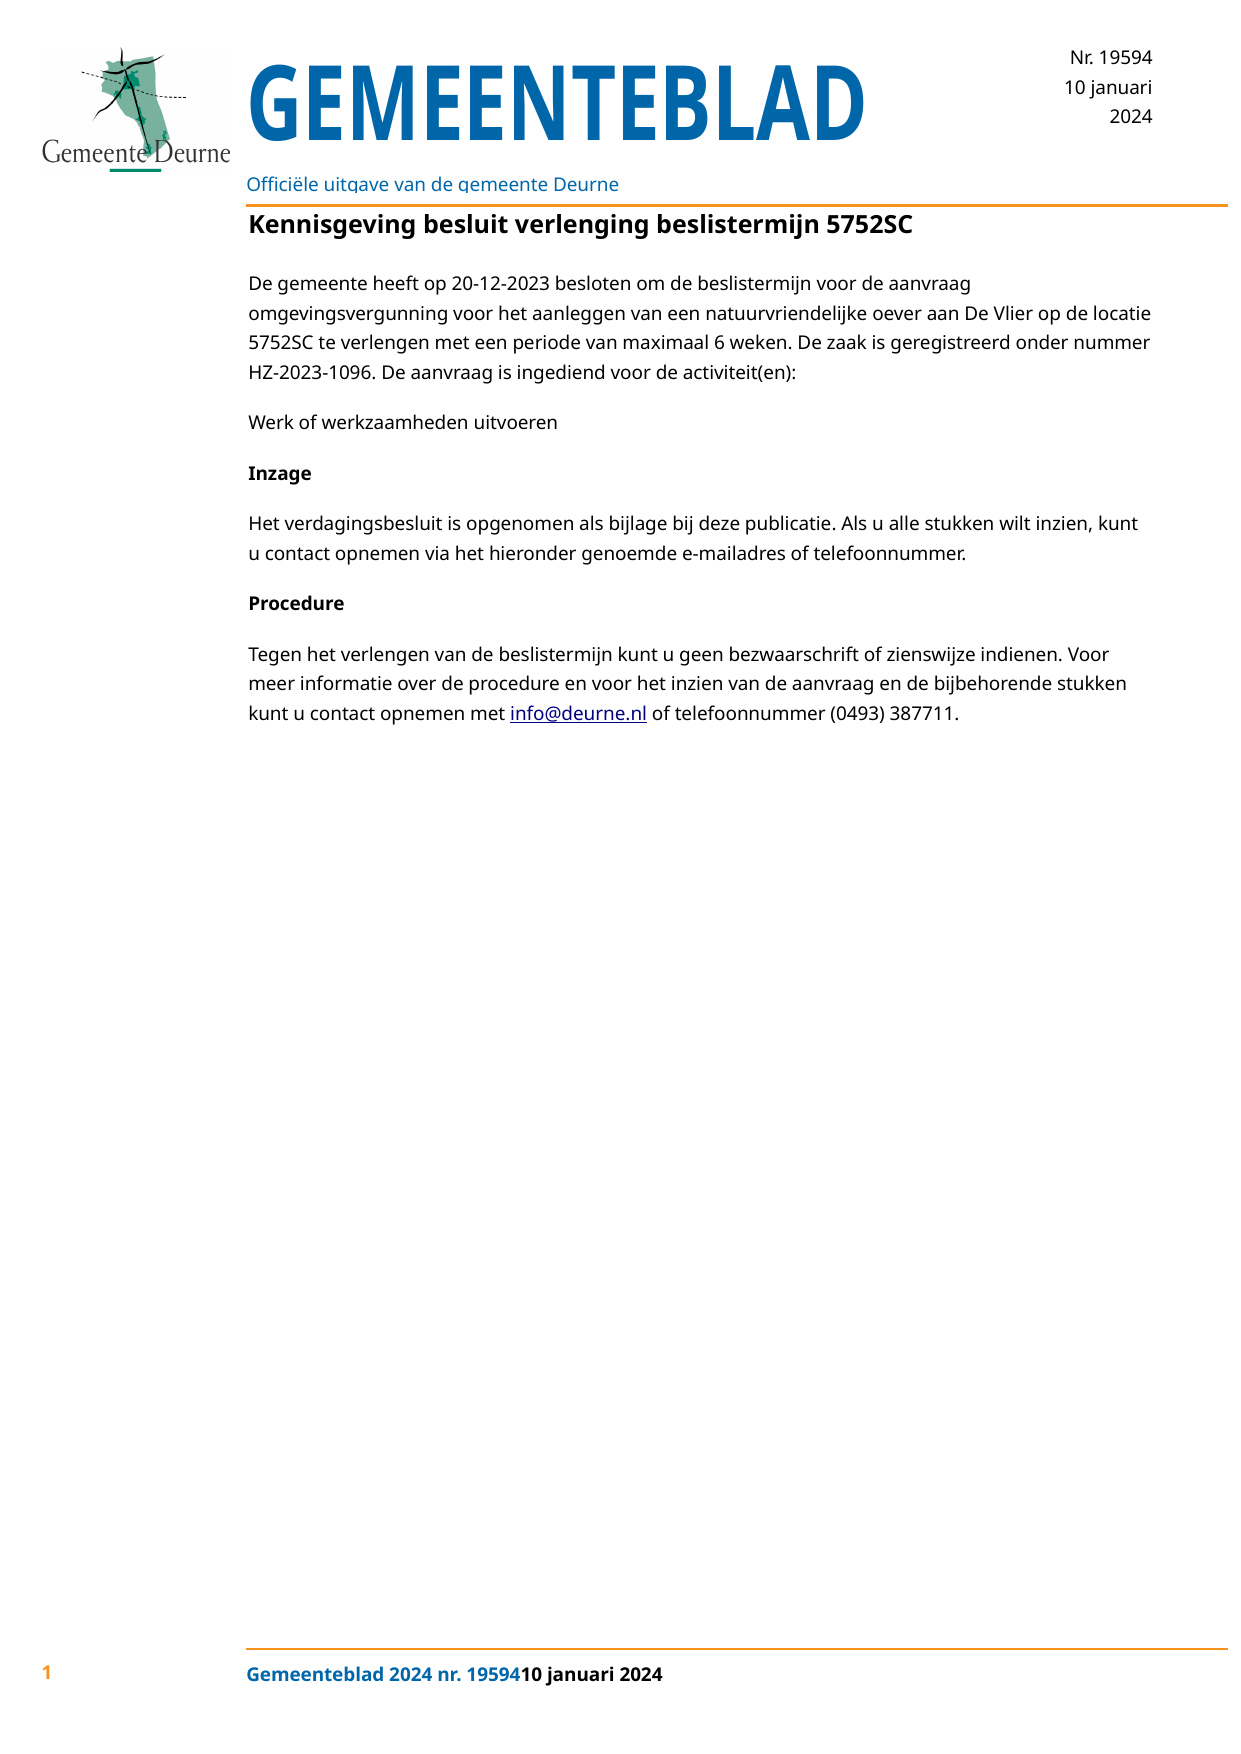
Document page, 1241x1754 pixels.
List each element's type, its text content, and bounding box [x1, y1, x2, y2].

text Tegen het verlengen van de beslistermijn kunt u geen bezwaarschrift of zienswijze indienen. Voor meer informatie over de procedure en voor het inzien van de aanvraag en de bijbehorende stukken kunt u contact opnemen met info@deurne.nl of telefoonnummer (0493) 387711. [248, 641, 1152, 726]
text Kennisgeving besluit verlenging beslistermijn 5752SC [248, 207, 1152, 241]
text Inzage [248, 460, 1152, 486]
text Procedure [248, 590, 1152, 616]
picture [41, 47, 231, 172]
text Het verdagingsbesluit is opgenomen als bijlage bij deze publicatie. Als u alle stukken wilt inzien, kunt u contact opnemen via het hieronder genoemde e-mailadres of telefoonnummer. [248, 510, 1152, 566]
text De gemeente heeft op 20-12-2023 besloten om de beslistermijn voor de aanvraag omgevingsvergunning voor het aanleggen van een natuurvriendelijke oever aan De Vlier op de locatie 5752SC te verlengen met een periode van maximaal 6 weken. De zaak is geregistreerd onder nummer HZ-2023-1096. De aanvraag is ingediend voor de activiteit(en): [248, 270, 1152, 385]
text Werk of werkzaamheden uitvoeren [248, 409, 1152, 435]
